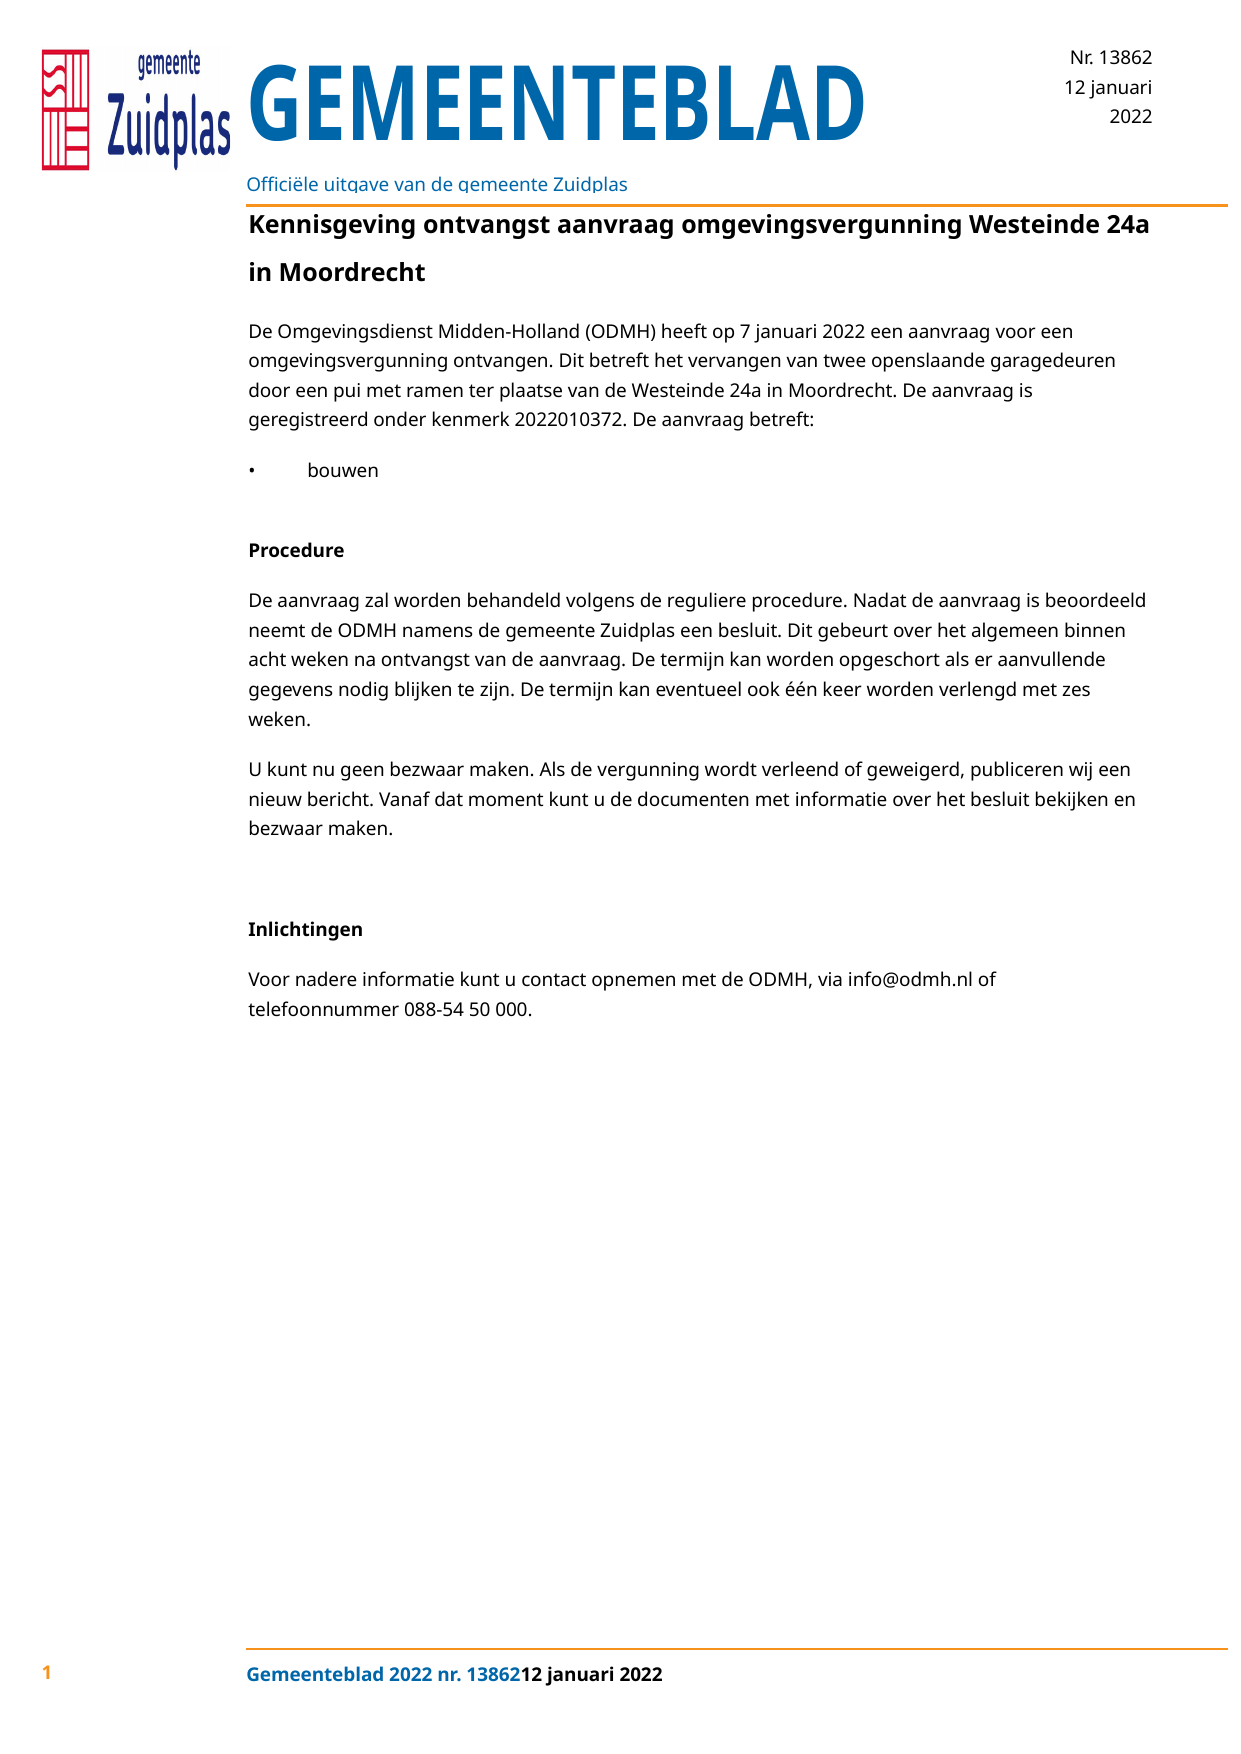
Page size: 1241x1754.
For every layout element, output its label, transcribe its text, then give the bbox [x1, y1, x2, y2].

text Voor nadere informatie kunt u contact opnemen met de ODMH, via info@odmh.nl of telefoonnummer 088-54 50 000. [248, 967, 1152, 1022]
text De Omgevingsdienst Midden-Holland (ODMH) heeft op 7 januari 2022 een aanvraag voor een omgevingsvergunning ontvangen. Dit betreft het vervangen van twee openslaande garagedeuren door een pui met ramen ter plaatse van de Westeinde 24a in Moordrecht. De aanvraag is geregistreerd onder kenmerk 2022010372. De aanvraag betreft: [248, 318, 1152, 432]
list bouwen [248, 457, 1152, 483]
text De aanvraag zal worden behandeld volgens de reguliere procedure. Nadat de aanvraag is beoordeeld neemt de ODMH namens de gemeente Zuidplas een besluit. Dit gebeurt over het algemeen binnen acht weken na ontvangst van de aanvraag. De termijn kan worden opgeschort als er aanvullende gegevens nodig blijken te zijn. De termijn kan eventueel ook één keer worden verlengd met zes weken. [248, 587, 1152, 732]
picture [41, 47, 231, 172]
text Procedure [248, 537, 1152, 563]
text U kunt nu geen bezwaar maken. Als de vergunning wordt verleend of geweigerd, publiceren wij een nieuw bericht. Vanaf dat moment kunt u de documenten met informatie over het besluit bekijken en bezwaar maken. [248, 756, 1152, 841]
text Kennisgeving ontvangst aanvraag omgevingsvergunning Westeinde 24a in Moordrecht [248, 207, 1152, 288]
text Inlichtingen [248, 916, 1152, 942]
